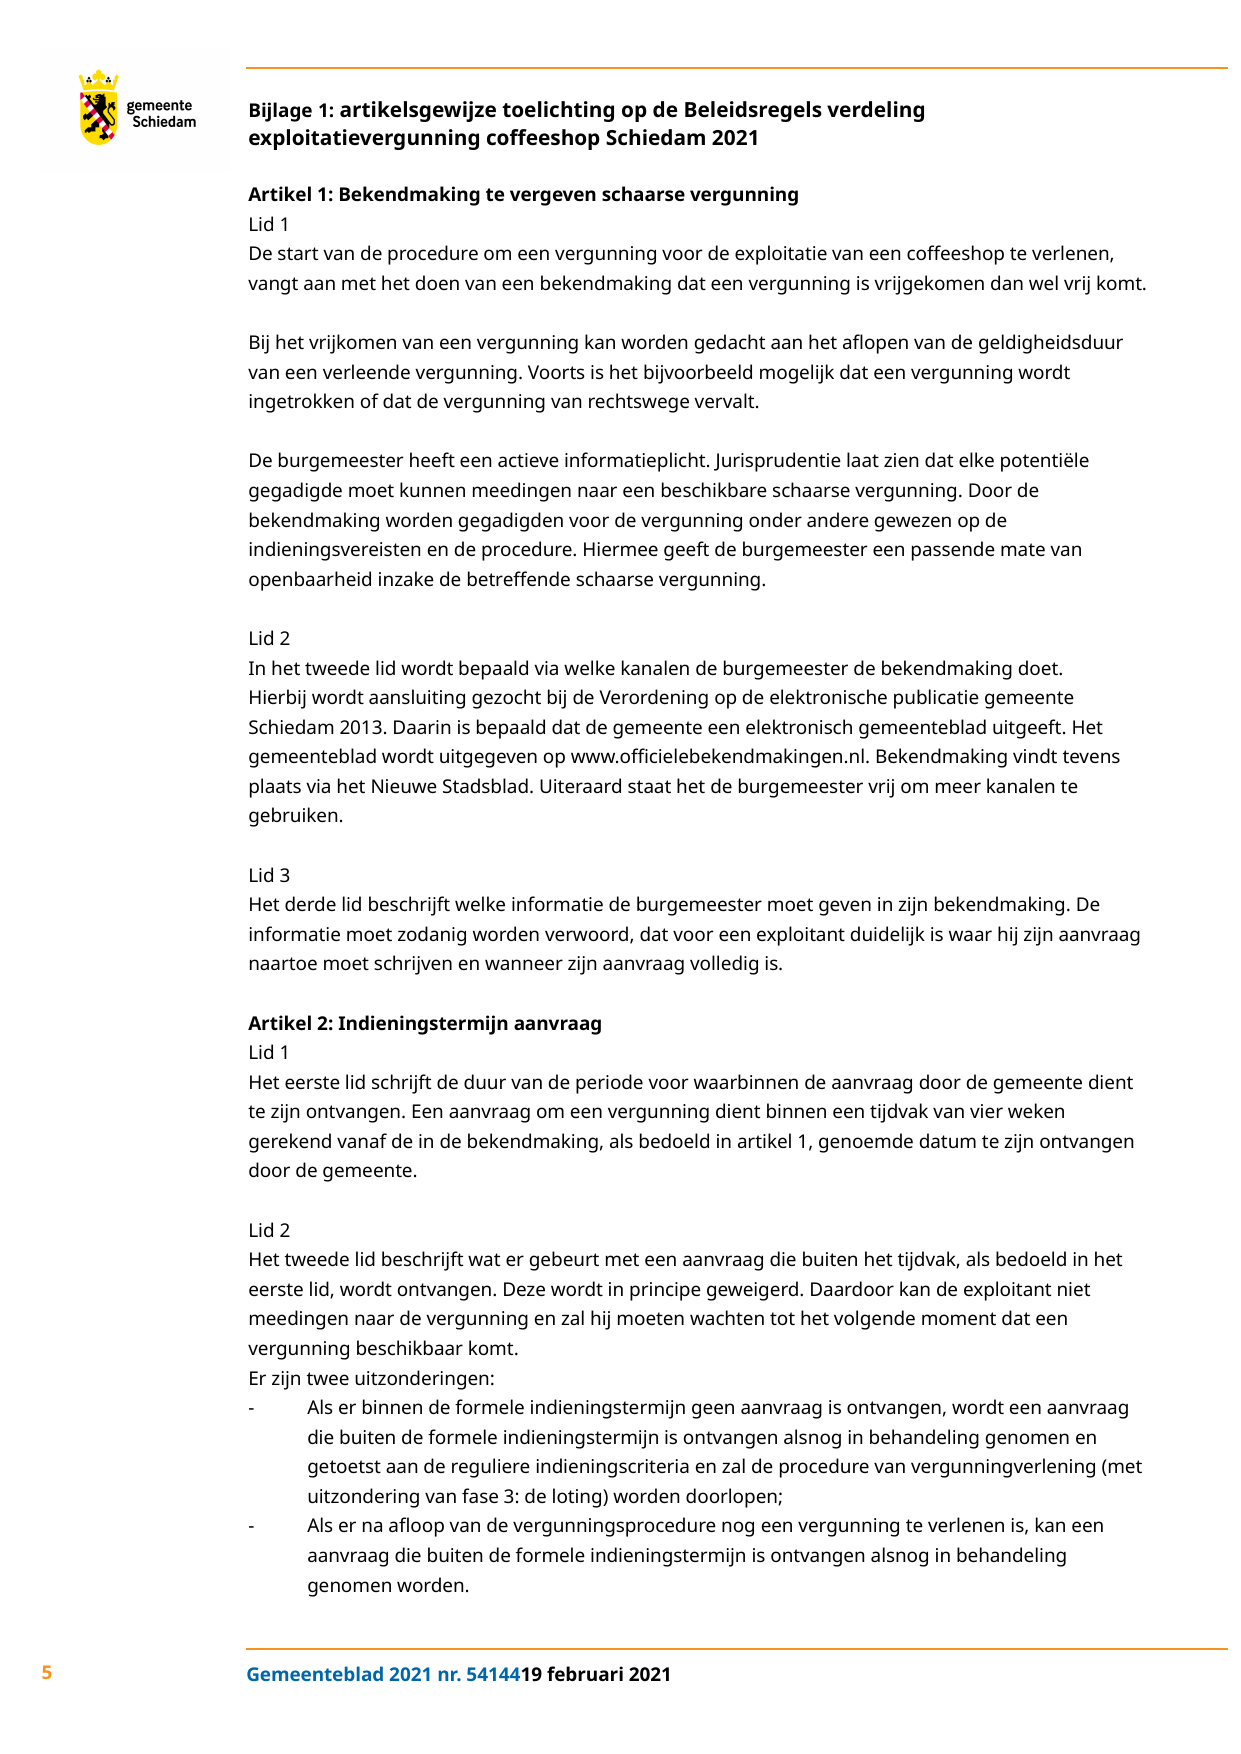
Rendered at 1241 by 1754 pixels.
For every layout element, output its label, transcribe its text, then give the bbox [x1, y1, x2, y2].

text Er zijn twee uitzonderingen: [248, 1365, 1152, 1390]
text Bij het vrijkomen van een vergunning kan worden gedacht aan het aflopen van de geldigheidsduur van een verleende vergunning. Voorts is het bijvoorbeeld mogelijk dat een vergunning wordt ingetrokken of dat de vergunning van rechtswege vervalt. [248, 329, 1152, 414]
text Artikel 1: Bekendmaking te vergeven schaarse vergunning [248, 181, 1152, 207]
text Lid 2 [248, 1217, 1152, 1242]
text Lid 1 [248, 1039, 1152, 1065]
list Als er binnen de formele indieningstermijn geen aanvraag is ontvangen, wordt een aanvraag die buiten de formele indieningstermijn is ontvangen alsnog in behandeling genomen en getoetst aan de reguliere indieningscriteria en zal de procedure van vergunningverlening (met uitzondering van fase 3: de loting) worden doorlopen; [248, 1394, 1152, 1509]
text Hierbij wordt aansluiting gezocht bij de Verordening op de elektronische publicatie gemeente Schiedam 2013. Daarin is bepaald dat de gemeente een elektronisch gemeenteblad uitgeeft. Het gemeenteblad wordt uitgegeven op www.officielebekendmakingen.nl. Bekendmaking vindt tevens plaats via het Nieuwe Stadsblad. Uiteraard staat het de burgemeester vrij om meer kanalen te gebruiken. [248, 684, 1152, 828]
text Lid 1 [248, 211, 1152, 237]
text Lid 2 [248, 625, 1152, 651]
text Het derde lid beschrijft welke informatie de burgemeester moet geven in zijn bekendmaking. De informatie moet zodanig worden verwoord, dat voor een exploitant duidelijk is waar hij zijn aanvraag naartoe moet schrijven en wanneer zijn aanvraag volledig is. [248, 891, 1152, 976]
text De start van de procedure om een vergunning voor de exploitatie van een coffeeshop te verlenen, vangt aan met het doen van een bekendmaking dat een vergunning is vrijgekomen dan wel vrij komt. [248, 241, 1152, 296]
text De burgemeester heeft een actieve informatieplicht. Jurisprudentie laat zien dat elke potentiële gegadigde moet kunnen meedingen naar een beschikbare schaarse vergunning. Door de bekendmaking worden gegadigden voor de vergunning onder andere gewezen op de indieningsvereisten en de procedure. Hiermee geeft de burgemeester een passende mate van openbaarheid inzake de betreffende schaarse vergunning. [248, 448, 1152, 592]
text In het tweede lid wordt bepaald via welke kanalen de burgemeester de bekendmaking doet. [248, 655, 1152, 680]
text Artikel 2: Indieningstermijn aanvraag [248, 1010, 1152, 1035]
text Het tweede lid beschrijft wat er gebeurt met een aanvraag die buiten het tijdvak, als bedoeld in het eerste lid, wordt ontvangen. Deze wordt in principe geweigerd. Daardoor kan de exploitant niet meedingen naar de vergunning en zal hij moeten wachten tot het volgende moment dat een vergunning beschikbaar komt. [248, 1246, 1152, 1361]
text Lid 3 [248, 862, 1152, 887]
list Als er na afloop van de vergunningsprocedure nog een vergunning te verlenen is, kan een aanvraag die buiten de formele indieningstermijn is ontvangen alsnog in behandeling genomen worden. [248, 1513, 1152, 1597]
picture [41, 47, 231, 172]
text Het eerste lid schrijft de duur van de periode voor waarbinnen de aanvraag door de gemeente dient te zijn ontvangen. Een aanvraag om een vergunning dient binnen een tijdvak van vier weken gerekend vanaf de in de bekendmaking, als bedoeld in artikel 1, genoemde datum te zijn ontvangen door de gemeente. [248, 1069, 1152, 1183]
text Bijlage 1: artikelsgewijze toelichting op de Beleidsregels verdeling exploitatievergunning coffeeshop Schiedam 2021 [248, 95, 1152, 152]
